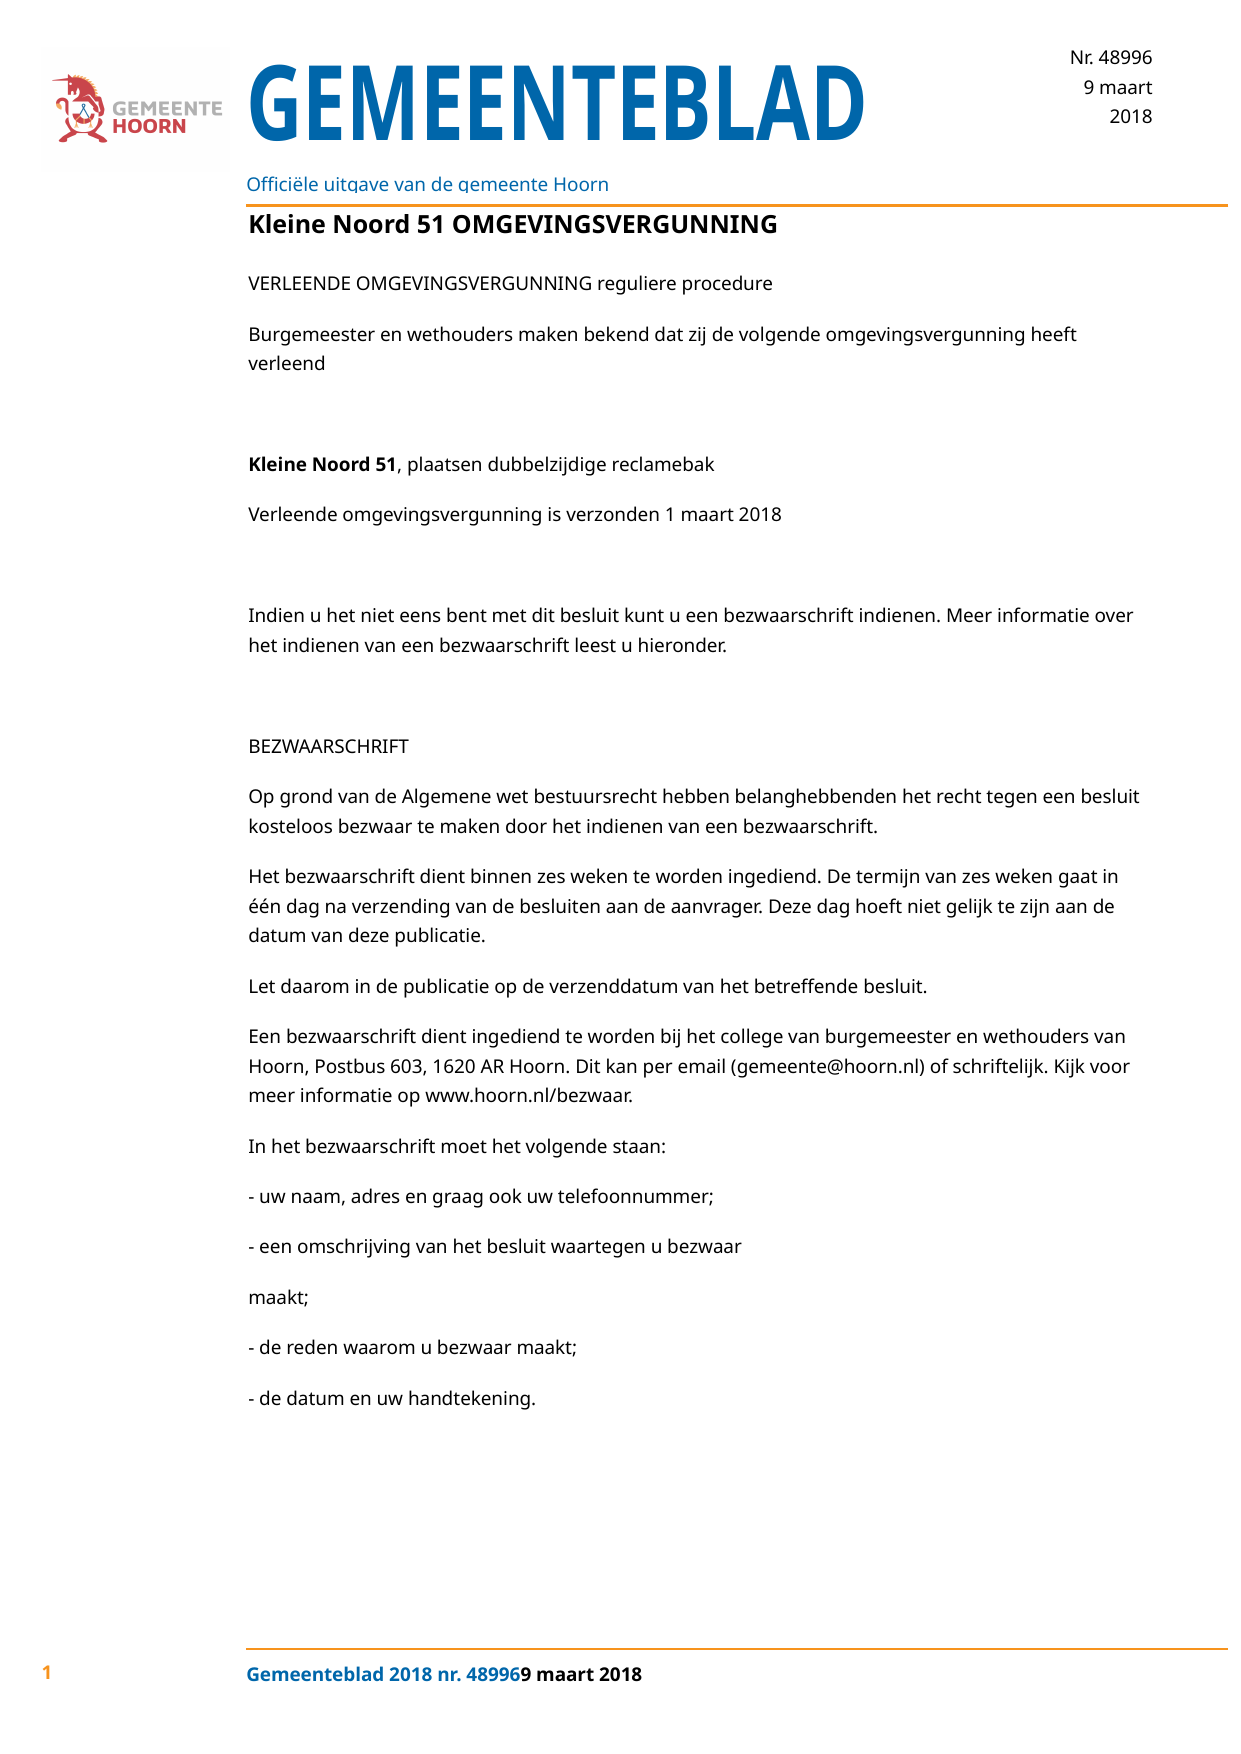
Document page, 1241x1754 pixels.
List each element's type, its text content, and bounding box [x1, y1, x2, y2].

text In het bezwaarschrift moet het volgende staan: [248, 1133, 1152, 1158]
text Burgemeester en wethouders maken bekend dat zij de volgende omgevingsvergunning heeft verleend [248, 321, 1152, 376]
text Indien u het niet eens bent met dit besluit kunt u een bezwaarschrift indienen. Meer informatie over het indienen van een bezwaarschrift leest u hieronder. [248, 602, 1152, 658]
picture [41, 47, 231, 172]
text Een bezwaarschrift dient ingediend te worden bij het college van burgemeester en wethouders van Hoorn, Postbus 603, 1620 AR Hoorn. Dit kan per email (gemeente@hoorn.nl) of schriftelijk. Kijk voor meer informatie op www.hoorn.nl/bezwaar. [248, 1023, 1152, 1108]
text VERLEENDE OMGEVINGSVERGUNNING reguliere procedure [248, 270, 1152, 296]
text - de reden waarom u bezwaar maakt; [248, 1334, 1152, 1360]
text Het bezwaarschrift dient binnen zes weken te worden ingediend. De termijn van zes weken gaat in één dag na verzending van de besluiten aan de aanvrager. Deze dag hoeft niet gelijk te zijn aan de datum van deze publicatie. [248, 863, 1152, 948]
text maakt; [248, 1284, 1152, 1310]
text - de datum en uw handtekening. [248, 1385, 1152, 1411]
text Kleine Noord 51 OMGEVINGSVERGUNNING [248, 207, 1152, 241]
text - een omschrijving van het besluit waartegen u bezwaar [248, 1234, 1152, 1259]
text Kleine Noord 51, plaatsen dubbelzijdige reclamebak [248, 451, 1152, 477]
text BEZWAARSCHRIFT [248, 733, 1152, 758]
text Verleende omgevingsvergunning is verzonden 1 maart 2018 [248, 502, 1152, 527]
text - uw naam, adres en graag ook uw telefoonnummer; [248, 1183, 1152, 1209]
text Op grond van de Algemene wet bestuursrecht hebben belanghebbenden het recht tegen een besluit kosteloos bezwaar te maken door het indienen van een bezwaarschrift. [248, 783, 1152, 838]
text Let daarom in de publicatie op de verzenddatum van het betreffende besluit. [248, 973, 1152, 998]
